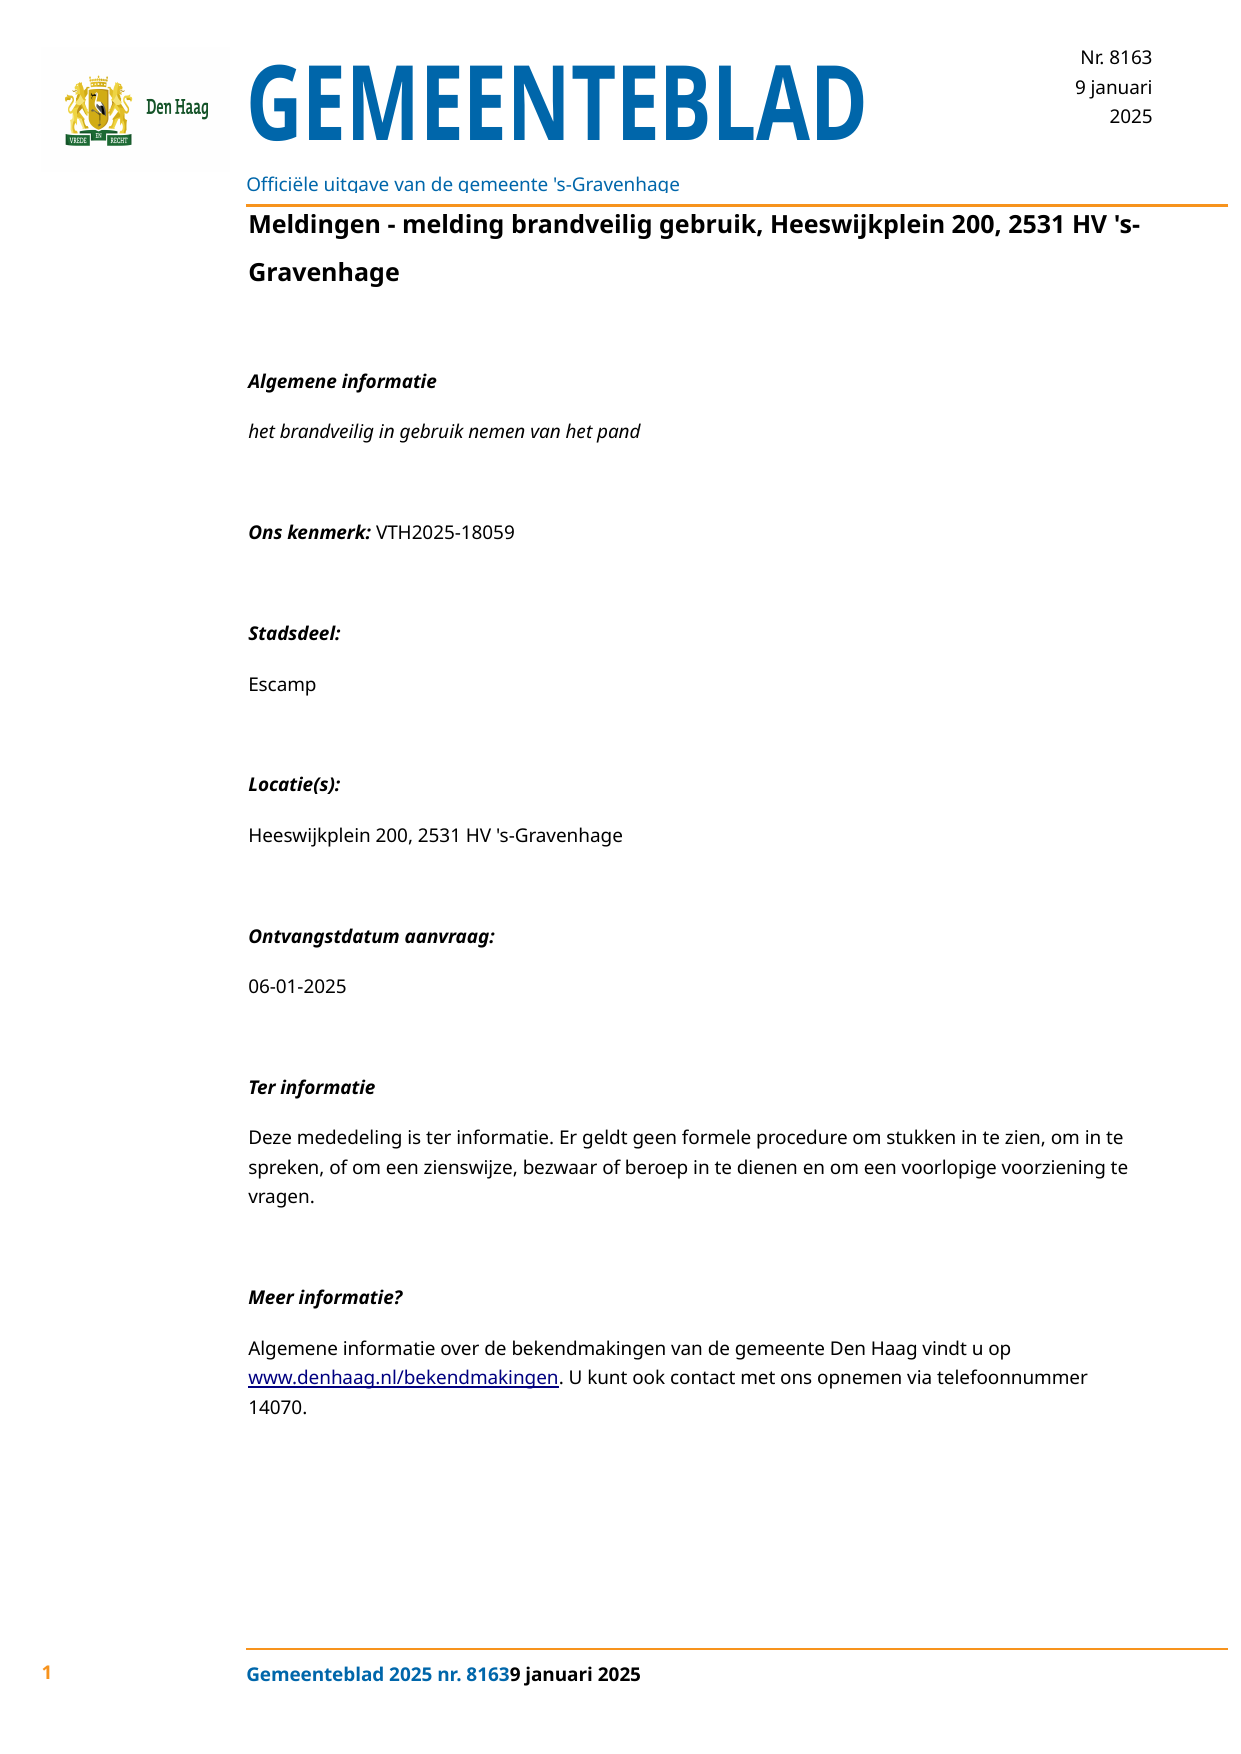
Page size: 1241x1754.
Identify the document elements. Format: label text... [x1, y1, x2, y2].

text Heeswijkplein 200, 2531 HV 's-Gravenhage [248, 822, 1152, 848]
text Algemene informatie over de bekendmakingen van de gemeente Den Haag vindt u op www.denhaag.nl/bekendmakingen. U kunt ook contact met ons opnemen via telefoonnummer 14070. [248, 1335, 1152, 1420]
text Escamp [248, 671, 1152, 697]
text het brandveilig in gebruik nemen van het pand [248, 419, 1152, 444]
text Algemene informatie [248, 368, 1152, 394]
text Ons kenmerk: VTH2025-18059 [248, 519, 1152, 545]
picture [41, 47, 231, 172]
text Deze mededeling is ter informatie. Er geldt geen formele procedure om stukken in te zien, om in te spreken, of om een zienswijze, bezwaar of beroep in te dienen en om een voorlopige voorziening te vragen. [248, 1124, 1152, 1209]
text Stadsdeel: [248, 620, 1152, 646]
text Ontvangstdatum aanvraag: [248, 923, 1152, 949]
text Locatie(s): [248, 772, 1152, 797]
text Meldingen - melding brandveilig gebruik, Heeswijkplein 200, 2531 HV 's-Gravenhage [248, 207, 1152, 288]
text 06-01-2025 [248, 973, 1152, 999]
text Ter informatie [248, 1074, 1152, 1100]
text Meer informatie? [248, 1284, 1152, 1310]
